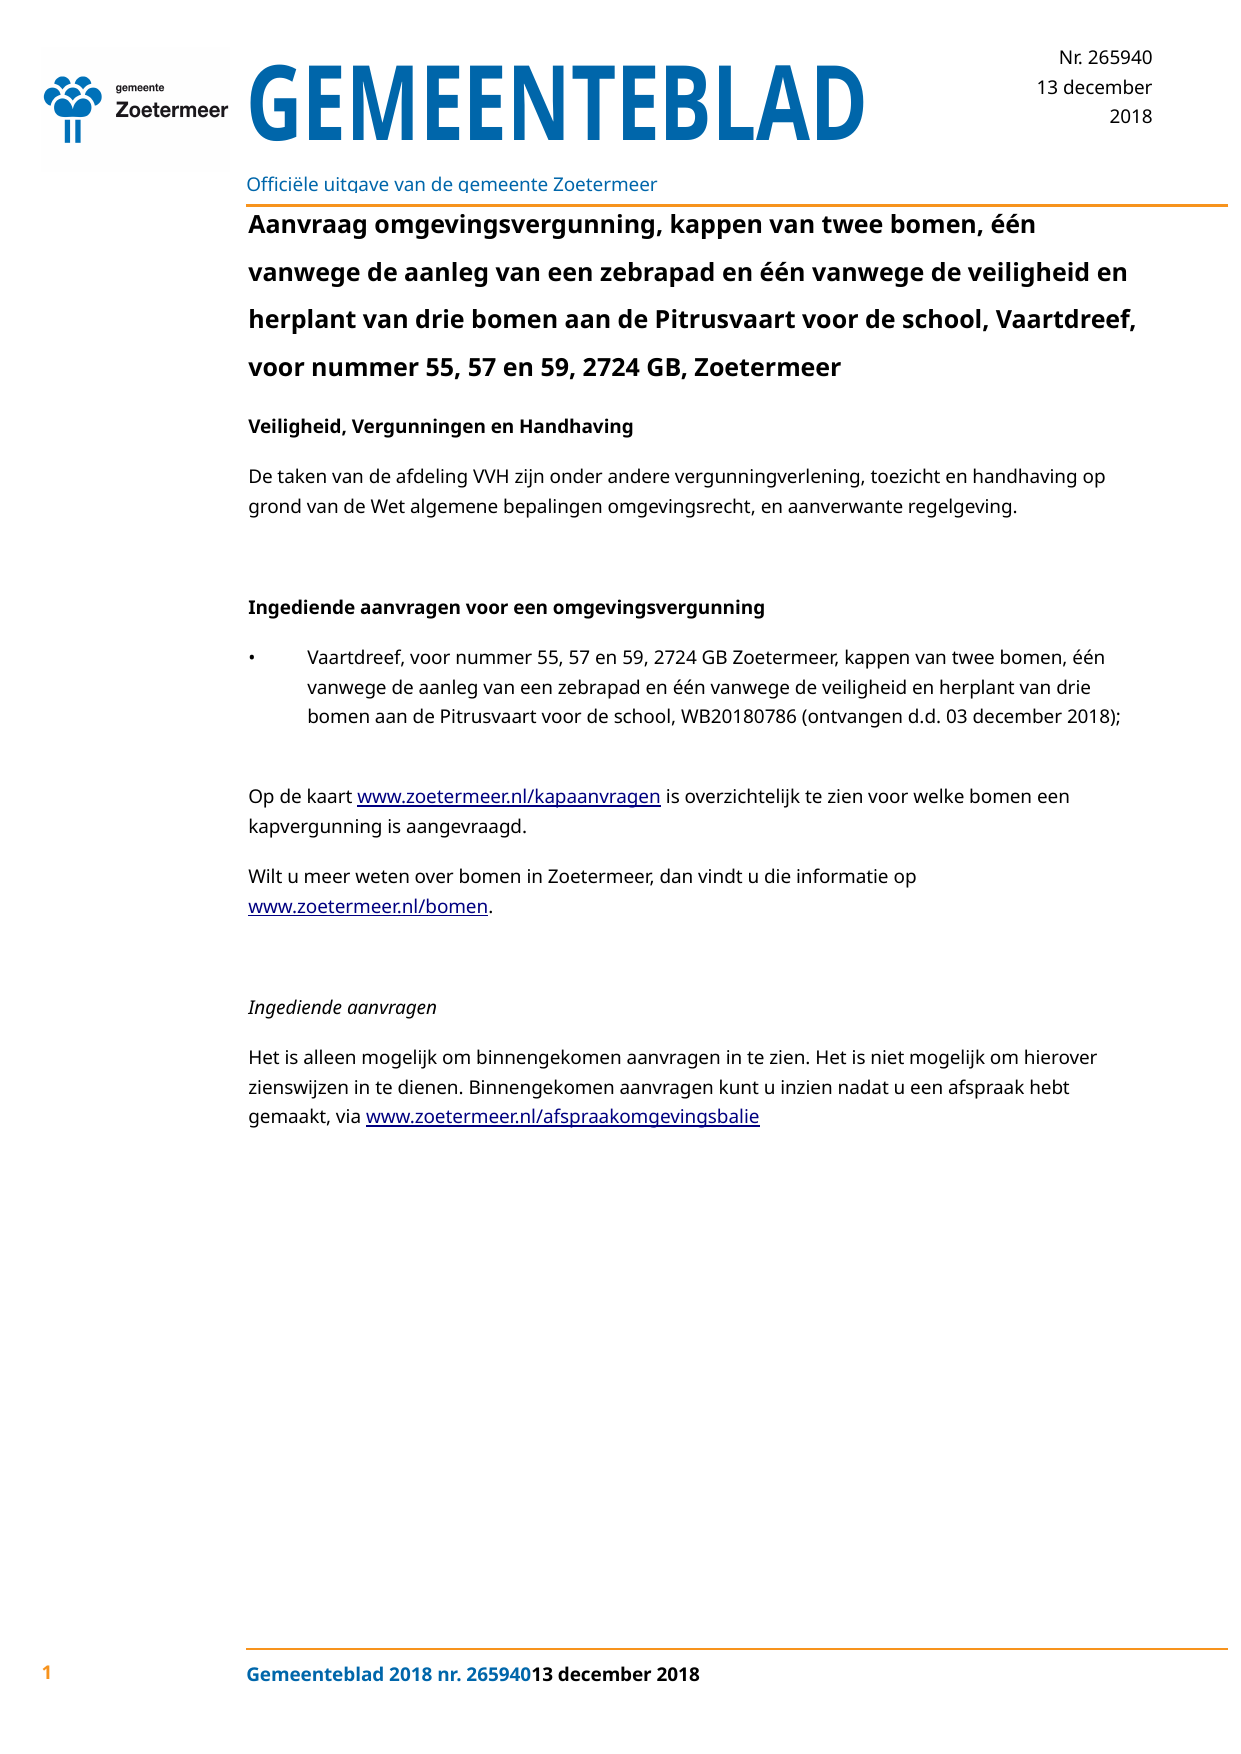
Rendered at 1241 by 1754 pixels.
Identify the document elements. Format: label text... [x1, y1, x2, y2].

text Op de kaart www.zoetermeer.nl/kapaanvragen is overzichtelijk te zien voor welke bomen een kapvergunning is aangevraagd. [248, 783, 1152, 839]
text Veiligheid, Vergunningen en Handhaving [248, 413, 1152, 439]
picture [41, 47, 231, 172]
text Wilt u meer weten over bomen in Zoetermeer, dan vindt u die informatie op www.zoetermeer.nl/bomen. [248, 863, 1152, 919]
text Het is alleen mogelijk om binnengekomen aanvragen in te zien. Het is niet mogelijk om hierover zienswijzen in te dienen. Binnengekomen aanvragen kunt u inzien nadat u een afspraak hebt gemaakt, via www.zoetermeer.nl/afspraakomgevingsbalie [248, 1044, 1152, 1129]
text De taken van de afdeling VVH zijn onder andere vergunningverlening, toezicht en handhaving op grond van de Wet algemene bepalingen omgevingsrecht, en aanverwante regelgeving. [248, 463, 1152, 519]
text Ingediende aanvragen voor een omgevingsvergunning [248, 594, 1152, 620]
text Aanvraag omgevingsvergunning, kappen van twee bomen, één vanwege de aanleg van een zebrapad en één vanwege de veiligheid en herplant van drie bomen aan de Pitrusvaart voor de school, Vaartdreef, voor nummer 55, 57 en 59, 2724 GB, Zoetermeer [248, 207, 1152, 384]
list Vaartdreef, voor nummer 55, 57 en 59, 2724 GB Zoetermeer, kappen van twee bomen, één vanwege de aanleg van een zebrapad en één vanwege de veiligheid en herplant van drie bomen aan de Pitrusvaart voor de school, WB20180786 (ontvangen d.d. 03 december 2018); [248, 644, 1152, 729]
text Ingediende aanvragen [248, 994, 1152, 1020]
